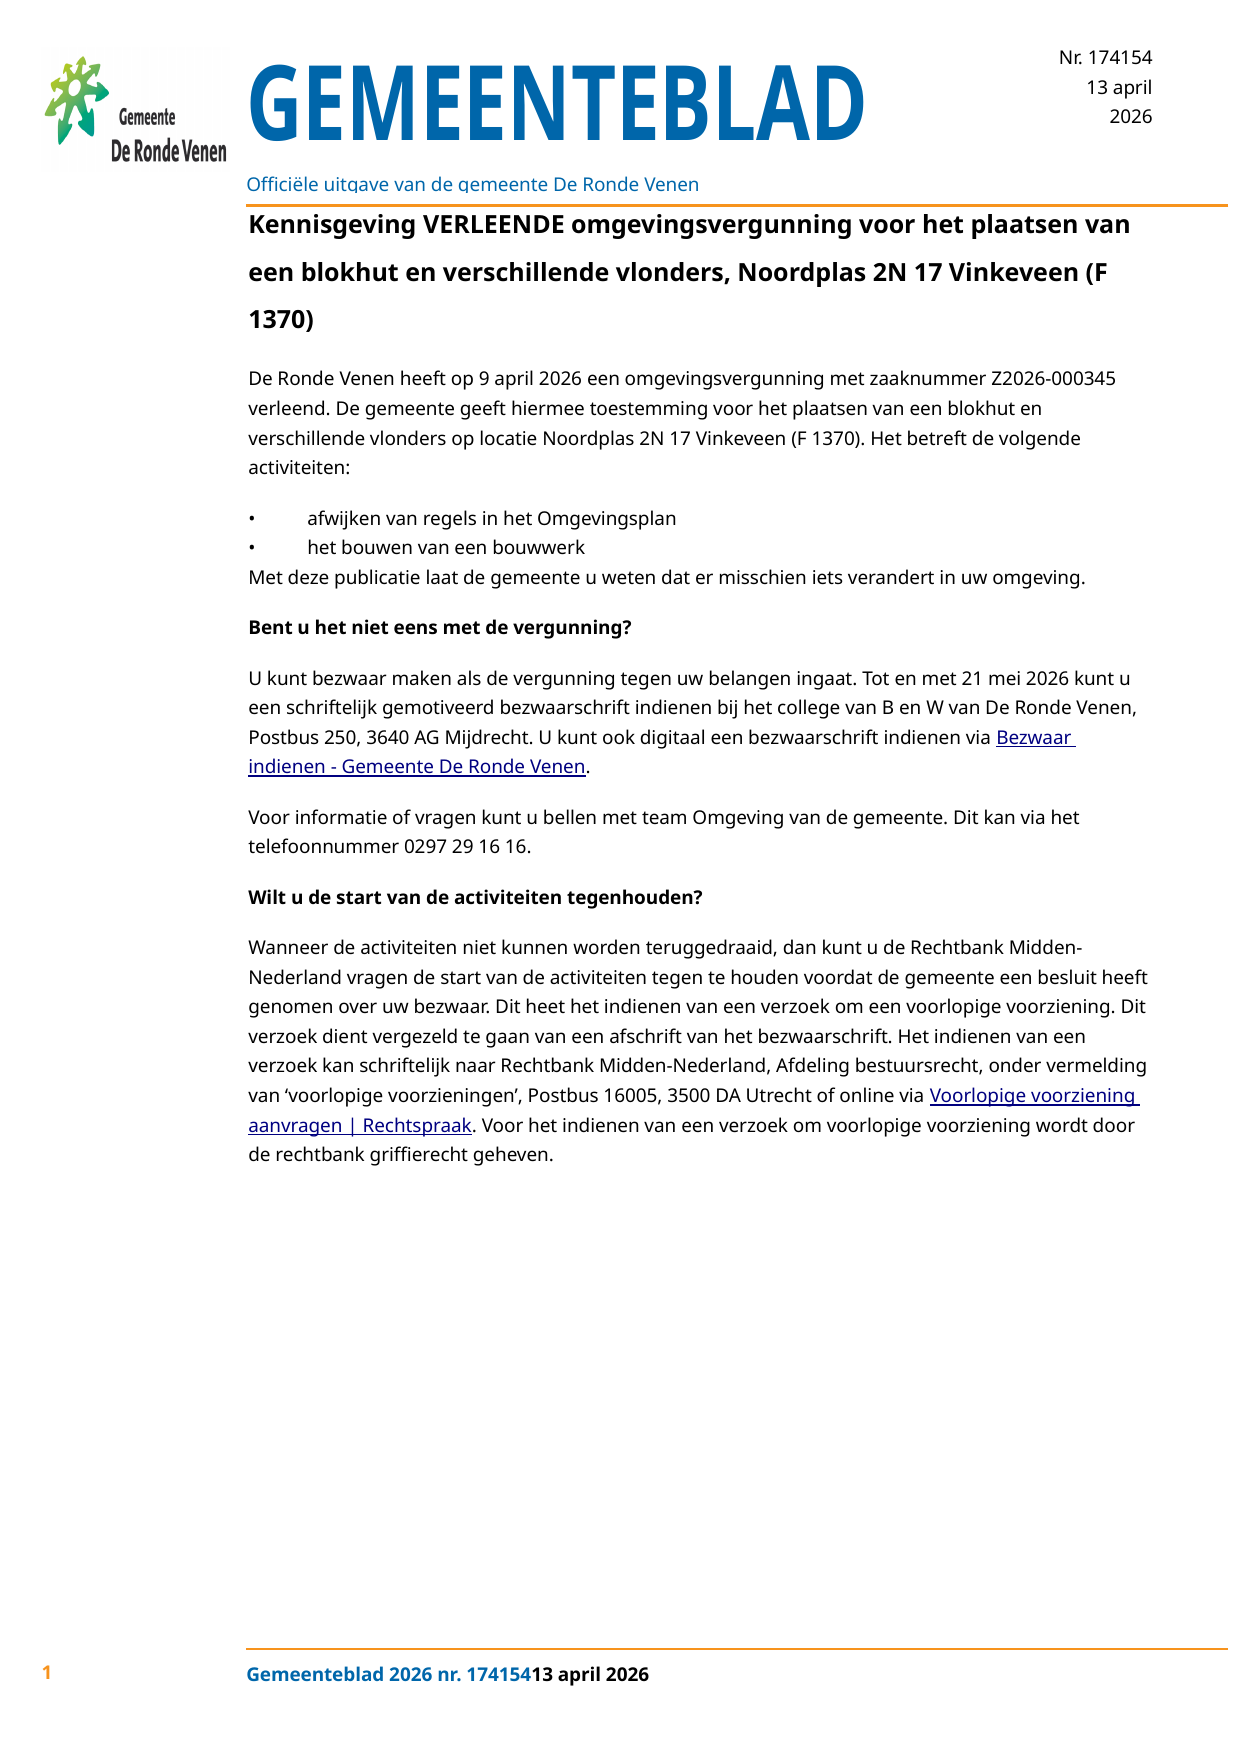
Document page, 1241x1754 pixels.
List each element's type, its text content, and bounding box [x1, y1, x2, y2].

picture [41, 47, 231, 172]
list het bouwen van een bouwwerk [248, 534, 1152, 560]
text Met deze publicatie laat de gemeente u weten dat er misschien iets verandert in uw omgeving. [248, 564, 1152, 589]
text Kennisgeving VERLEENDE omgevingsvergunning voor het plaatsen van een blokhut en verschillende vlonders, Noordplas 2N 17 Vinkeveen (F 1370) [248, 207, 1152, 336]
text Bent u het niet eens met de vergunning? [248, 614, 1152, 640]
text U kunt bezwaar maken als de vergunning tegen uw belangen ingaat. Tot en met 21 mei 2026 kunt u een schriftelijk gemotiveerd bezwaarschrift indienen bij het college van B en W van De Ronde Venen, Postbus 250, 3640 AG Mijdrecht. U kunt ook digitaal een bezwaarschrift indienen via Bezwaar indienen - Gemeente De Ronde Venen. [248, 665, 1152, 779]
text Wilt u de start van de activiteiten tegenhouden? [248, 884, 1152, 909]
text Voor informatie of vragen kunt u bellen met team Omgeving van de gemeente. Dit kan via het telefoonnummer 0297 29 16 16. [248, 804, 1152, 859]
list afwijken van regels in het Omgevingsplan [248, 505, 1152, 530]
text De Ronde Venen heeft op 9 april 2026 een omgevingsvergunning met zaaknummer Z2026-000345 verleend. De gemeente geeft hiermee toestemming voor het plaatsen van een blokhut en verschillende vlonders op locatie Noordplas 2N 17 Vinkeveen (F 1370). Het betreft de volgende activiteiten: [248, 366, 1152, 480]
text Wanneer de activiteiten niet kunnen worden teruggedraaid, dan kunt u de Rechtbank Midden-Nederland vragen de start van de activiteiten tegen te houden voordat de gemeente een besluit heeft genomen over uw bezwaar. Dit heet het indienen van een verzoek om een voorlopige voorziening. Dit verzoek dient vergezeld te gaan van een afschrift van het bezwaarschrift. Het indienen van een verzoek kan schriftelijk naar Rechtbank Midden-Nederland, Afdeling bestuursrecht, onder vermelding van ‘voorlopige voorzieningen’, Postbus 16005, 3500 DA Utrecht of online via Voorlopige voorziening aanvragen | Rechtspraak. Voor het indienen van een verzoek om voorlopige voorziening wordt door de rechtbank griffierecht geheven. [248, 934, 1152, 1167]
